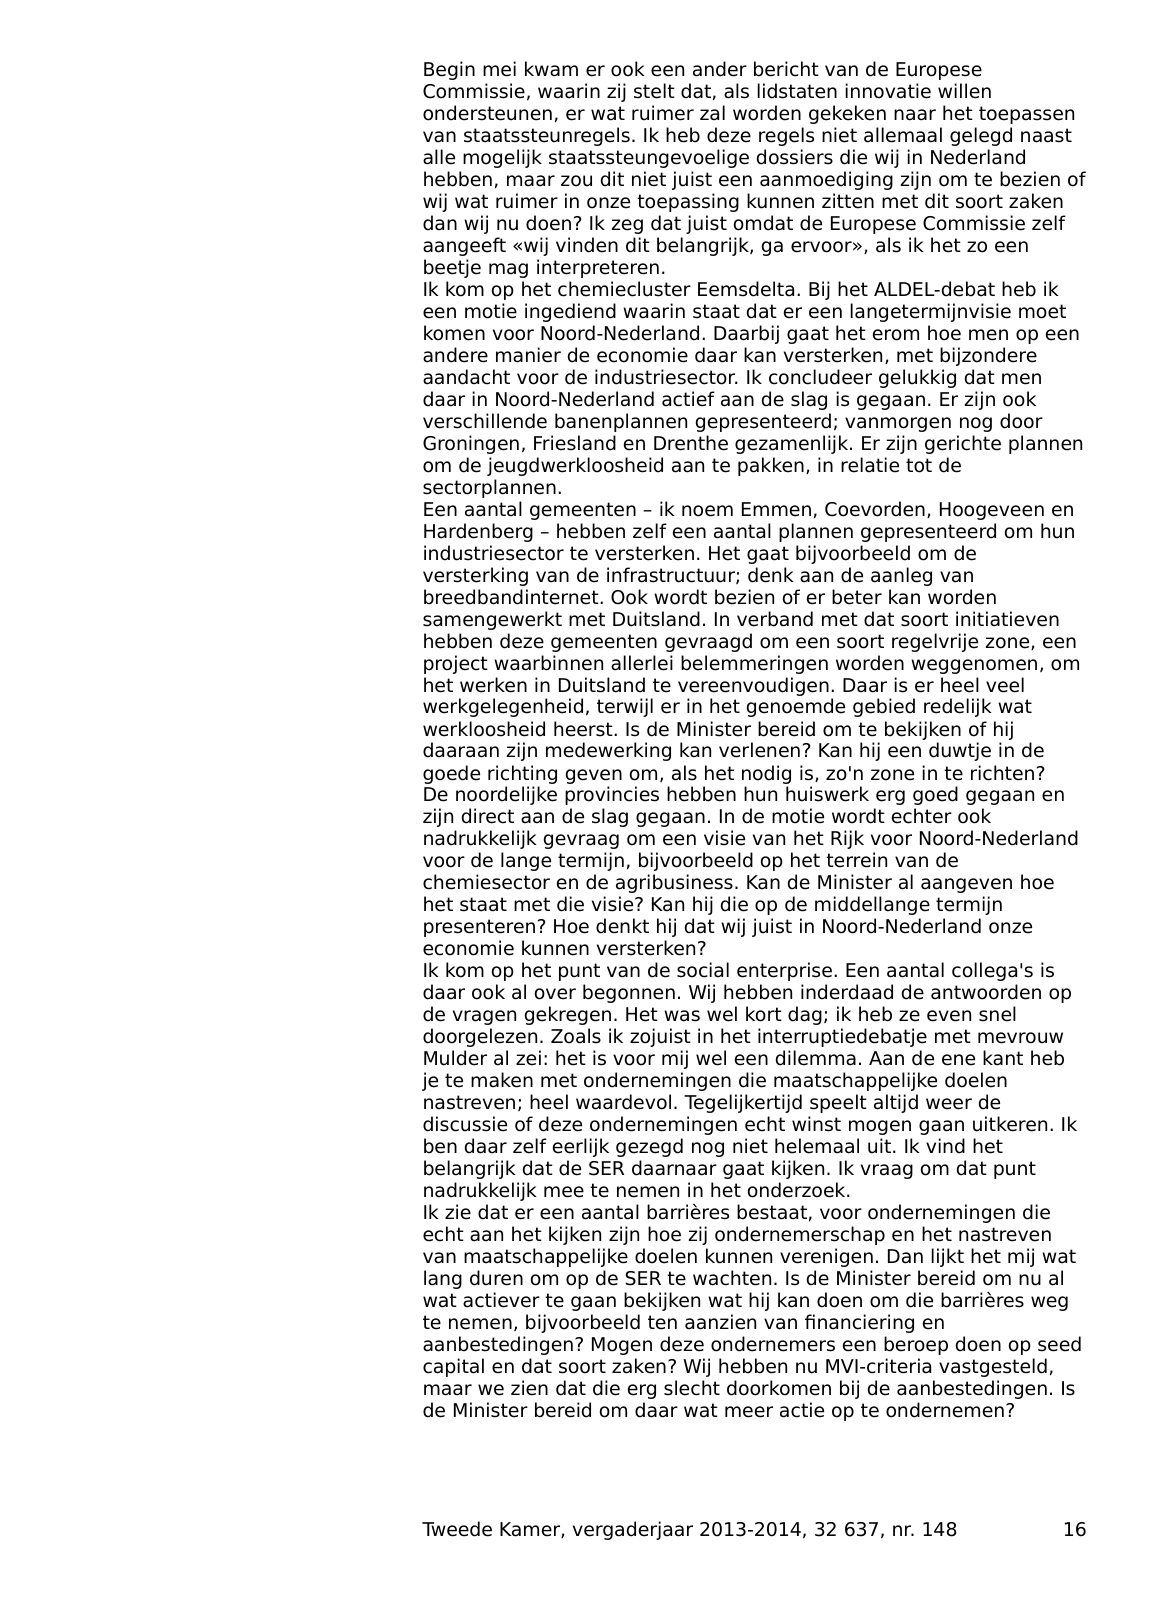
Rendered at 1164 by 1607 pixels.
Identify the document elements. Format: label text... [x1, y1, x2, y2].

text Ik kom op het punt van de social enterprise. Een aantal collega's is daar ook al over begonnen. Wij hebben inderdaad de antwoorden op de vragen gekregen. Het was wel kort dag; ik heb ze even snel doorgelezen. Zoals ik zojuist in het interruptiedebatje met mevrouw Mulder al zei: het is voor mij wel een dilemma. Aan de ene kant heb je te maken met ondernemingen die maatschappelijke doelen nastreven; heel waardevol. Tegelijkertijd speelt altijd weer de discussie of deze ondernemingen echt winst mogen gaan uitkeren. Ik ben daar zelf eerlijk gezegd nog niet helemaal uit. Ik vind het belangrijk dat de SER daarnaar gaat kijken. Ik vraag om dat punt nadrukkelijk mee te nemen in het onderzoek. [422, 960, 1087, 1202]
text Ik zie dat er een aantal barrières bestaat, voor ondernemingen die echt aan het kijken zijn hoe zij ondernemerschap en het nastreven van maatschappelijke doelen kunnen verenigen. Dan lijkt het mij wat lang duren om op de SER te wachten. Is de Minister bereid om nu al wat actiever te gaan bekijken wat hij kan doen om die barrières weg te nemen, bijvoorbeeld ten aanzien van financiering en aanbestedingen? Mogen deze ondernemers een beroep doen op seed capital en dat soort zaken? Wij hebben nu MVI-criteria vastgesteld, maar we zien dat die erg slecht doorkomen bij de aanbestedingen. Is de Minister bereid om daar wat meer actie op te ondernemen? [422, 1202, 1087, 1422]
text Ik kom op het chemiecluster Eemsdelta. Bij het ALDEL-debat heb ik een motie ingediend waarin staat dat er een langetermijnvisie moet komen voor Noord-Nederland. Daarbij gaat het erom hoe men op een andere manier de economie daar kan versterken, met bijzondere aandacht voor de industriesector. Ik concludeer gelukkig dat men daar in Noord-Nederland actief aan de slag is gegaan. Er zijn ook verschillende banenplannen gepresenteerd; vanmorgen nog door Groningen, Friesland en Drenthe gezamenlijk. Er zijn gerichte plannen om de jeugdwerkloosheid aan te pakken, in relatie tot de sectorplannen. [422, 279, 1087, 499]
text Een aantal gemeenten – ik noem Emmen, Coevorden, Hoogeveen en Hardenberg – hebben zelf een aantal plannen gepresenteerd om hun industriesector te versterken. Het gaat bijvoorbeeld om de versterking van de infrastructuur; denk aan de aanleg van breedbandinternet. Ook wordt bezien of er beter kan worden samengewerkt met Duitsland. In verband met dat soort initiatieven hebben deze gemeenten gevraagd om een soort regelvrije zone, een project waarbinnen allerlei belemmeringen worden weggenomen, om het werken in Duitsland te vereenvoudigen. Daar is er heel veel werkgelegenheid, terwijl er in het genoemde gebied redelijk wat werkloosheid heerst. Is de Minister bereid om te bekijken of hij daaraan zijn medewerking kan verlenen? Kan hij een duwtje in de goede richting geven om, als het nodig is, zo'n zone in te richten? [422, 499, 1087, 784]
text Begin mei kwam er ook een ander bericht van de Europese Commissie, waarin zij stelt dat, als lidstaten innovatie willen ondersteunen, er wat ruimer zal worden gekeken naar het toepassen van staatssteunregels. Ik heb deze regels niet allemaal gelegd naast alle mogelijk staatssteungevoelige dossiers die wij in Nederland hebben, maar zou dit niet juist een aanmoediging zijn om te bezien of wij wat ruimer in onze toepassing kunnen zitten met dit soort zaken dan wij nu doen? Ik zeg dat juist omdat de Europese Commissie zelf aangeeft «wij vinden dit belangrijk, ga ervoor», als ik het zo een beetje mag interpreteren. [422, 59, 1087, 279]
text De noordelijke provincies hebben hun huiswerk erg goed gegaan en zijn direct aan de slag gegaan. In de motie wordt echter ook nadrukkelijk gevraag om een visie van het Rijk voor Noord-Nederland voor de lange termijn, bijvoorbeeld op het terrein van de chemiesector en de agribusiness. Kan de Minister al aangeven hoe het staat met die visie? Kan hij die op de middellange termijn presenteren? Hoe denkt hij dat wij juist in Noord-Nederland onze economie kunnen versterken? [422, 784, 1087, 960]
